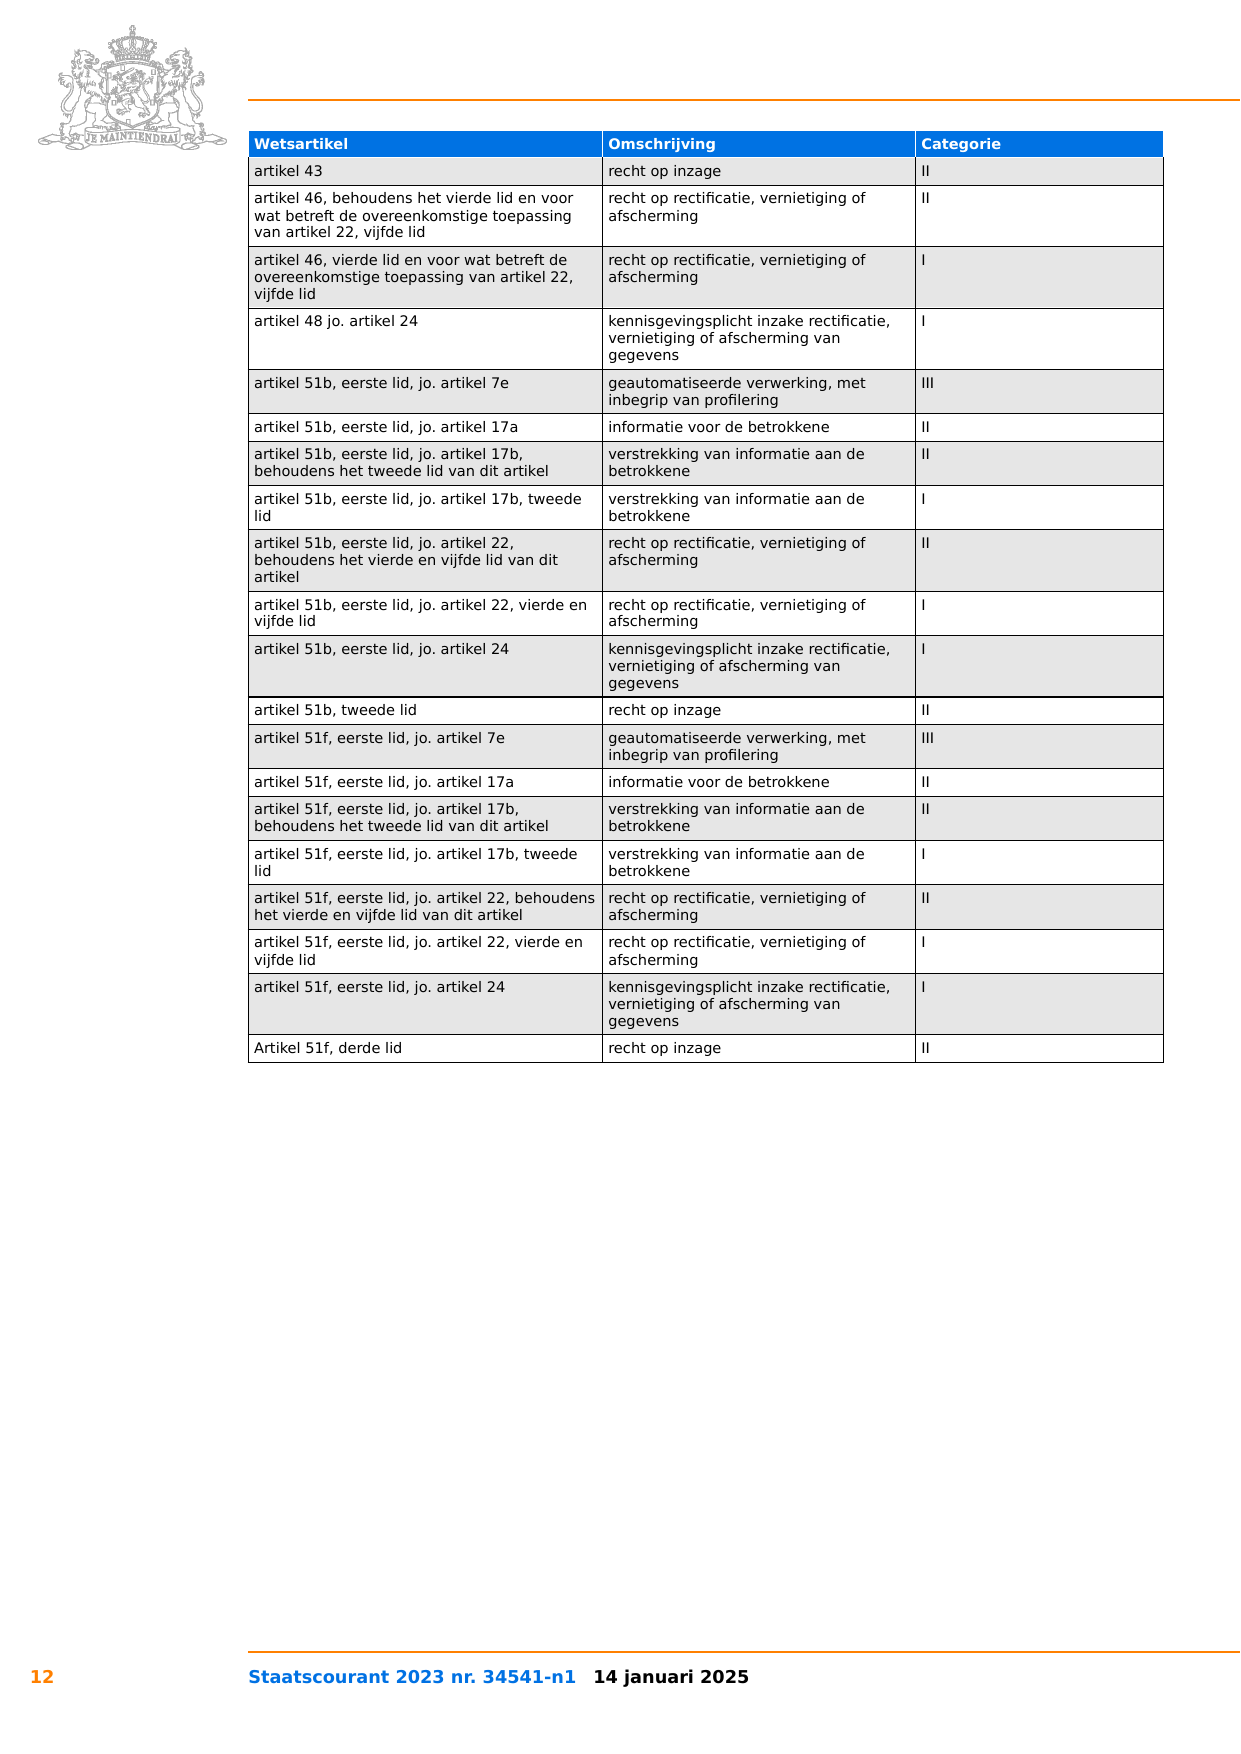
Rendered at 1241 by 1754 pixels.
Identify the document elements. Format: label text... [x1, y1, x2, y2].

table_cell kennisgevingsplicht inzake rectificatie, vernietiging of afscherming van gegevens [603, 974, 915, 1034]
table_cell II [916, 698, 1163, 724]
table_cell II [916, 769, 1163, 796]
table_cell artikel 51b, eerste lid, jo. artikel 7e [249, 370, 602, 413]
table_cell artikel 51f, eerste lid, jo. artikel 7e [249, 725, 602, 768]
table_cell I [916, 247, 1163, 307]
table_cell artikel 51f, eerste lid, jo. artikel 17a [249, 769, 602, 796]
table_cell I [916, 841, 1163, 884]
table_cell II [916, 530, 1163, 591]
table_cell informatie voor de betrokkene [603, 769, 915, 796]
table_cell I [916, 930, 1163, 973]
table_cell III [916, 370, 1163, 413]
table_cell I [916, 486, 1163, 529]
table_cell artikel 51f, eerste lid, jo. artikel 22, vierde en vijfde lid [249, 930, 602, 973]
table_cell artikel 51f, eerste lid, jo. artikel 17b, tweede lid [249, 841, 602, 884]
table_cell artikel 46, vierde lid en voor wat betreft de overeenkomstige toepassing van artikel 22, vijfde lid [249, 247, 602, 307]
table_cell artikel 46, behoudens het vierde lid en voor wat betreft de overeenkomstige toepassing van artikel 22, vijfde lid [249, 186, 602, 246]
table_cell artikel 51b, eerste lid, jo. artikel 22, vierde en vijfde lid [249, 592, 602, 635]
table_cell informatie voor de betrokkene [603, 414, 915, 441]
table_header Categorie [916, 131, 1163, 157]
table_cell recht op rectificatie, vernietiging of afscherming [603, 885, 915, 929]
table_cell recht op inzage [603, 158, 915, 185]
table_cell recht op rectificatie, vernietiging of afscherming [603, 530, 915, 591]
table_cell recht op rectificatie, vernietiging of afscherming [603, 186, 915, 246]
table_cell artikel 51f, eerste lid, jo. artikel 24 [249, 974, 602, 1034]
table_cell artikel 51b, eerste lid, jo. artikel 17b, behoudens het tweede lid van dit artikel [249, 442, 602, 485]
table_cell II [916, 158, 1163, 185]
table_cell artikel 51b, eerste lid, jo. artikel 24 [249, 636, 602, 696]
table_cell II [916, 414, 1163, 441]
table_cell Artikel 51f, derde lid [249, 1035, 602, 1062]
picture [38, 25, 227, 150]
table_cell I [916, 636, 1163, 696]
table_header Omschrijving [603, 131, 915, 157]
table_cell verstrekking van informatie aan de betrokkene [603, 797, 915, 840]
table_cell kennisgevingsplicht inzake rectificatie, vernietiging of afscherming van gegevens [603, 309, 915, 369]
table_cell verstrekking van informatie aan de betrokkene [603, 486, 915, 529]
table_cell recht op inzage [603, 1035, 915, 1062]
table_cell artikel 51b, eerste lid, jo. artikel 22, behoudens het vierde en vijfde lid van dit artikel [249, 530, 602, 591]
table_cell geautomatiseerde verwerking, met inbegrip van profilering [603, 370, 915, 413]
table_cell verstrekking van informatie aan de betrokkene [603, 442, 915, 485]
table_cell artikel 51f, eerste lid, jo. artikel 22, behoudens het vierde en vijfde lid van dit artikel [249, 885, 602, 929]
table_cell recht op inzage [603, 698, 915, 724]
table_cell recht op rectificatie, vernietiging of afscherming [603, 930, 915, 973]
table_cell II [916, 186, 1163, 246]
table_cell recht op rectificatie, vernietiging of afscherming [603, 247, 915, 307]
table_cell artikel 51b, eerste lid, jo. artikel 17a [249, 414, 602, 441]
table_cell verstrekking van informatie aan de betrokkene [603, 841, 915, 884]
table_cell artikel 48 jo. artikel 24 [249, 309, 602, 369]
table_cell II [916, 797, 1163, 840]
table_cell II [916, 885, 1163, 929]
table_cell artikel 51f, eerste lid, jo. artikel 17b, behoudens het tweede lid van dit artikel [249, 797, 602, 840]
table_cell II [916, 442, 1163, 485]
table_cell recht op rectificatie, vernietiging of afscherming [603, 592, 915, 635]
table_header Wetsartikel [249, 131, 602, 157]
table_cell artikel 51b, eerste lid, jo. artikel 17b, tweede lid [249, 486, 602, 529]
table_cell I [916, 309, 1163, 369]
table_cell I [916, 974, 1163, 1034]
table_cell II [916, 1035, 1163, 1062]
table_cell III [916, 725, 1163, 768]
table_cell artikel 43 [249, 158, 602, 185]
table_cell artikel 51b, tweede lid [249, 698, 602, 724]
table_cell I [916, 592, 1163, 635]
table_cell kennisgevingsplicht inzake rectificatie, vernietiging of afscherming van gegevens [603, 636, 915, 696]
table_cell geautomatiseerde verwerking, met inbegrip van profilering [603, 725, 915, 768]
